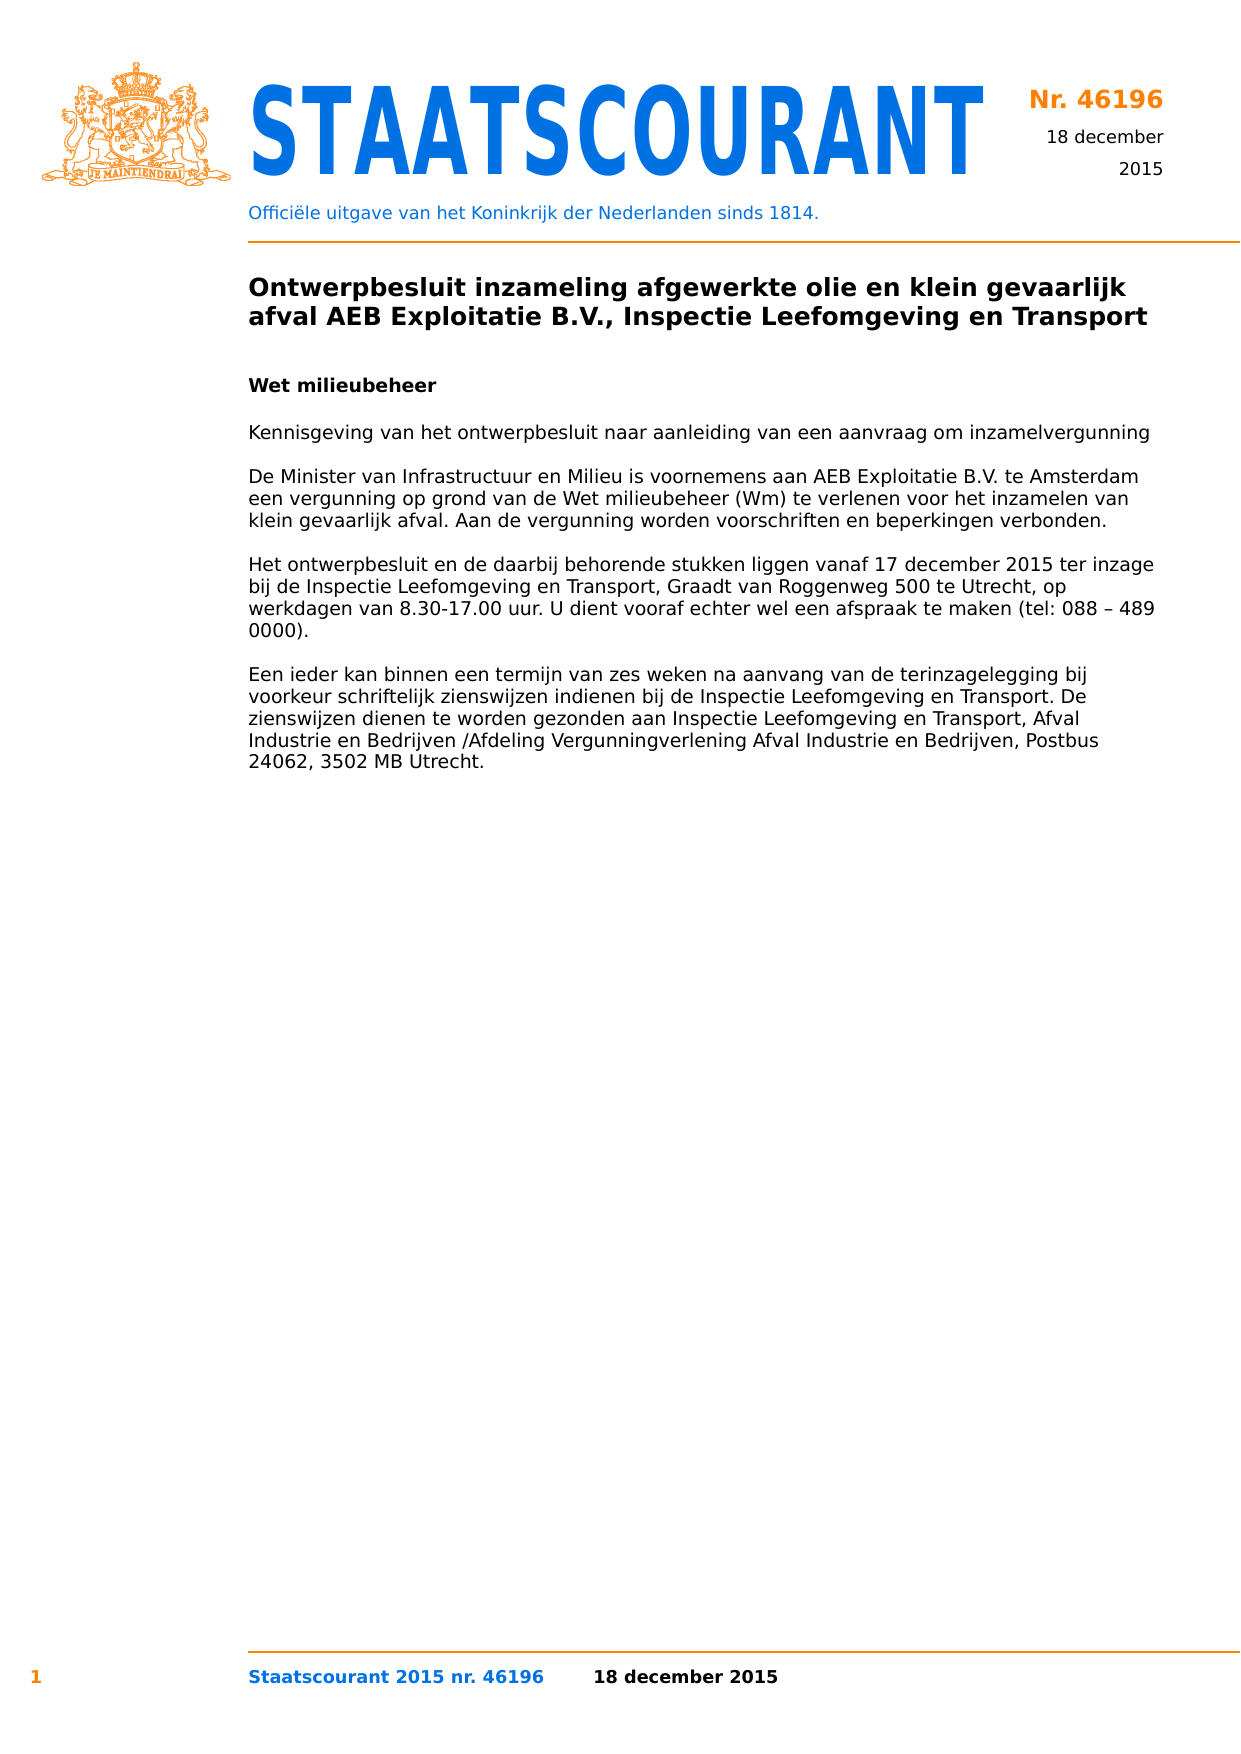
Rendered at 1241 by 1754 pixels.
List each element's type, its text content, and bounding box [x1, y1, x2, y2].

table_header Nr. 46196 [998, 62, 1240, 121]
table_cell Officiële uitgave van het Koninkrijk der Nederlanden sinds 1814. [248, 203, 1240, 241]
subtitle Wet milieubeheer [248, 375, 1163, 397]
table_cell 2015 [998, 153, 1240, 203]
text Een ieder kan binnen een termijn van zes weken na aanvang van de terinzagelegging bij voorkeur schriftelijk zienswijzen indienen bij de Inspectie Leefomgeving en Transport. De zienswijzen dienen te worden gezonden aan Inspectie Leefomgeving en Transport, Afval Industrie en Bedrijven /Afdeling Vergunningverlening Afval Industrie en Bedrijven, Postbus 24062, 3502 MB Utrecht. [248, 663, 1163, 773]
text Het ontwerpbesluit en de daarbij behorende stukken liggen vanaf 17 december 2015 ter inzage bij de Inspectie Leefomgeving en Transport, Graadt van Roggenweg 500 te Utrecht, op werkdagen van 8.30-17.00 uur. U dient vooraf echter wel een afspraak te maken (tel: 088 – 489 0000). [248, 554, 1163, 642]
subtitle Ontwerpbesluit inzameling afgewerkte olie en klein gevaarlijk afval AEB Exploitatie B.V., Inspectie Leefomgeving en Transport [248, 273, 1163, 331]
table_header STAATSCOURANT [248, 62, 998, 203]
table_cell 18 december [998, 121, 1240, 153]
picture [41, 62, 231, 186]
text Kennisgeving van het ontwerpbesluit naar aanleiding van een aanvraag om inzamelvergunning [248, 422, 1163, 444]
table_header [25, 62, 248, 241]
text De Minister van Infrastructuur en Milieu is voornemens aan AEB Exploitatie B.V. te Amsterdam een vergunning op grond van de Wet milieubeheer (Wm) te verlenen voor het inzamelen van klein gevaarlijk afval. Aan de vergunning worden voorschriften en beperkingen verbonden. [248, 466, 1163, 532]
